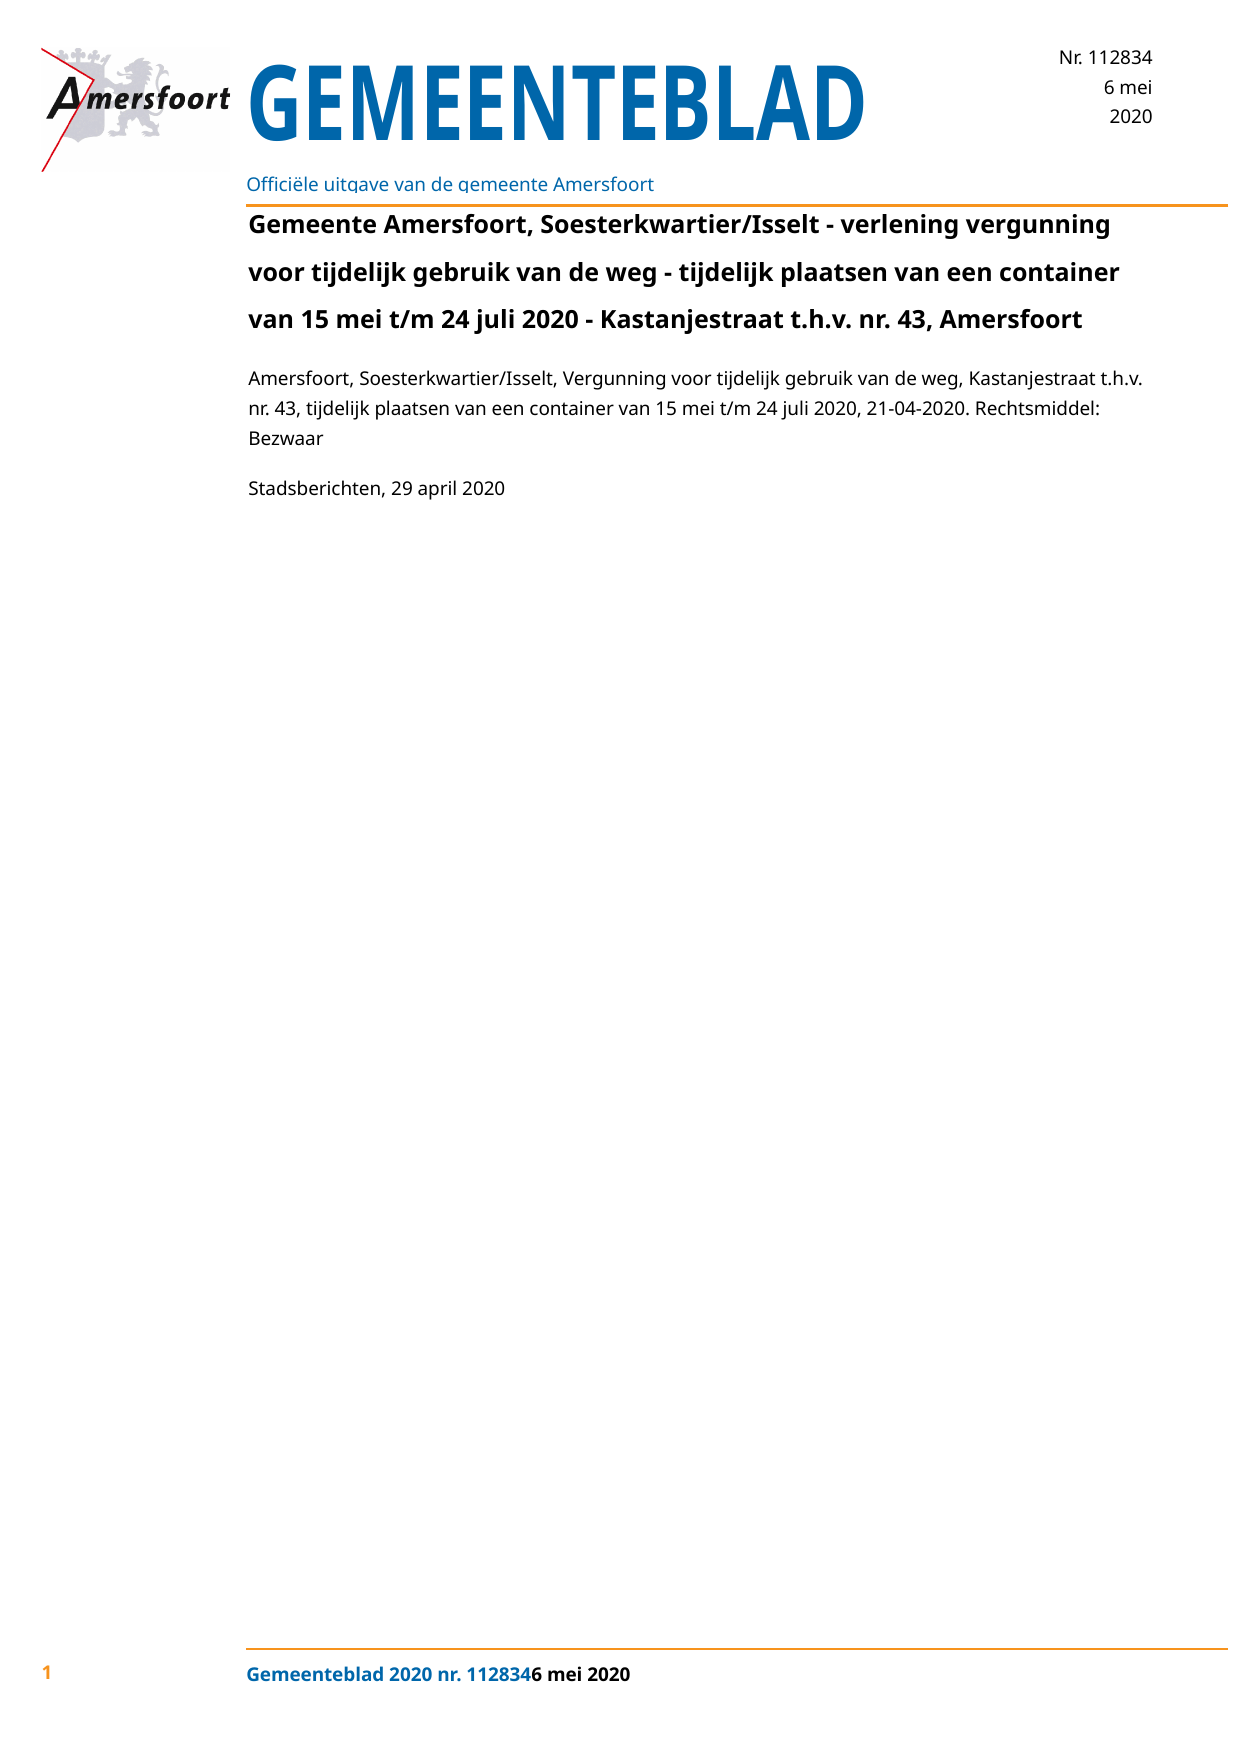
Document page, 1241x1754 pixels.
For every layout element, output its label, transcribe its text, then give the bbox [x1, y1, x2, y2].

text Stadsberichten, 29 april 2020 [248, 475, 1152, 501]
picture [41, 47, 231, 172]
text Gemeente Amersfoort, Soesterkwartier/Isselt - verlening vergunning voor tijdelijk gebruik van de weg - tijdelijk plaatsen van een container van 15 mei t/m 24 juli 2020 - Kastanjestraat t.h.v. nr. 43, Amersfoort [248, 207, 1152, 336]
text Amersfoort, Soesterkwartier/Isselt, Vergunning voor tijdelijk gebruik van de weg, Kastanjestraat t.h.v. nr. 43, tijdelijk plaatsen van een container van 15 mei t/m 24 juli 2020, 21-04-2020. Rechtsmiddel: Bezwaar [248, 366, 1152, 450]
